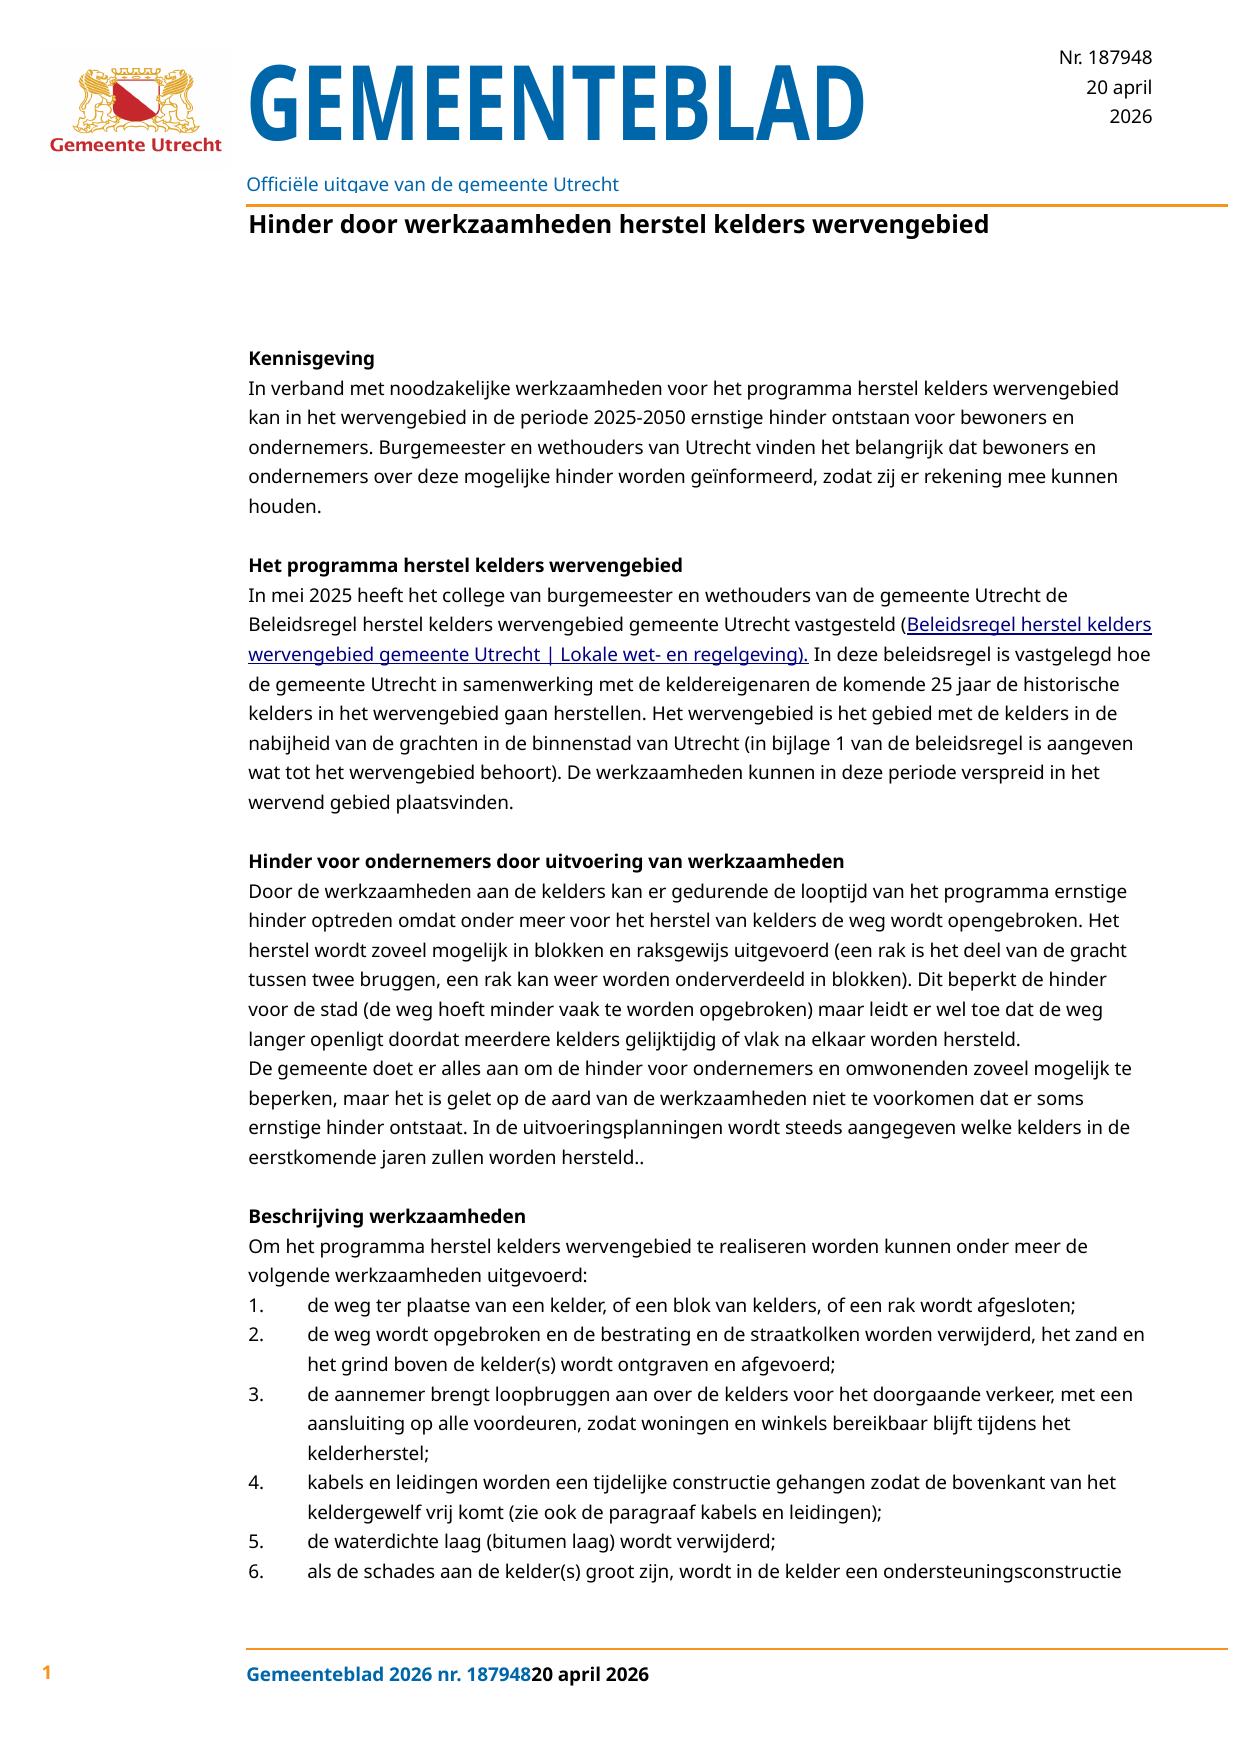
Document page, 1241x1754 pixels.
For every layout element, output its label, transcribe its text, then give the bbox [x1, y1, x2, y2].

text In verband met noodzakelijke werkzaamheden voor het programma herstel kelders wervengebied kan in het wervengebied in de periode 2025-2050 ernstige hinder ontstaan voor bewoners en ondernemers. Burgemeester en wethouders van Utrecht vinden het belangrijk dat bewoners en ondernemers over deze mogelijke hinder worden geïnformeerd, zodat zij er rekening mee kunnen houden. [248, 375, 1152, 519]
text Om het programma herstel kelders wervengebied te realiseren worden kunnen onder meer de volgende werkzaamheden uitgevoerd: [248, 1233, 1152, 1288]
text Hinder voor ondernemers door uitvoering van werkzaamheden [248, 848, 1152, 874]
list de weg wordt opgebroken en de bestrating en de straatkolken worden verwijderd, het zand en het grind boven de kelder(s) wordt ontgraven en afgevoerd; [248, 1322, 1152, 1377]
text In mei 2025 heeft het college van burgemeester en wethouders van de gemeente Utrecht de Beleidsregel herstel kelders wervengebied gemeente Utrecht vastgesteld (Beleidsregel herstel kelders wervengebied gemeente Utrecht | Lokale wet- en regelgeving). In deze beleidsregel is vastgelegd hoe de gemeente Utrecht in samenwerking met de keldereigenaren de komende 25 jaar de historische kelders in het wervengebied gaan herstellen. Het wervengebied is het gebied met de kelders in de nabijheid van de grachten in de binnenstad van Utrecht (in bijlage 1 van de beleidsregel is aangeven wat tot het wervengebied behoort). De werkzaamheden kunnen in deze periode verspreid in het wervend gebied plaatsvinden. [248, 582, 1152, 815]
text Hinder door werkzaamheden herstel kelders wervengebied [248, 207, 1152, 241]
text Beschrijving werkzaamheden [248, 1203, 1152, 1229]
list de aannemer brengt loopbruggen aan over de kelders voor het doorgaande verkeer, met een aansluiting op alle voordeuren, zodat woningen en winkels bereikbaar blijft tijdens het kelderherstel; [248, 1381, 1152, 1466]
text Kennisgeving [248, 345, 1152, 371]
list als de schades aan de kelder(s) groot zijn, wordt in de kelder een ondersteuningsconstructie [248, 1558, 1152, 1584]
list de weg ter plaatse van een kelder, of een blok van kelders, of een rak wordt afgesloten; [248, 1292, 1152, 1318]
list de waterdichte laag (bitumen laag) wordt verwijderd; [248, 1529, 1152, 1554]
text De gemeente doet er alles aan om de hinder voor ondernemers en omwonenden zoveel mogelijk te beperken, maar het is gelet op de aard van de werkzaamheden niet te voorkomen dat er soms ernstige hinder ontstaat. In de uitvoeringsplanningen wordt steeds aangegeven welke kelders in de eerstkomende jaren zullen worden hersteld.. [248, 1055, 1152, 1170]
text Door de werkzaamheden aan de kelders kan er gedurende de looptijd van het programma ernstige hinder optreden omdat onder meer voor het herstel van kelders de weg wordt opengebroken. Het herstel wordt zoveel mogelijk in blokken en raksgewijs uitgevoerd (een rak is het deel van de gracht tussen twee bruggen, een rak kan weer worden onderverdeeld in blokken). Dit beperkt de hinder voor de stad (de weg hoeft minder vaak te worden opgebroken) maar leidt er wel toe dat de weg langer openligt doordat meerdere kelders gelijktijdig of vlak na elkaar worden hersteld. [248, 878, 1152, 1051]
list kabels en leidingen worden een tijdelijke constructie gehangen zodat de bovenkant van het keldergewelf vrij komt (zie ook de paragraaf kabels en leidingen); [248, 1469, 1152, 1525]
picture [41, 47, 231, 172]
text Het programma herstel kelders wervengebied [248, 552, 1152, 578]
